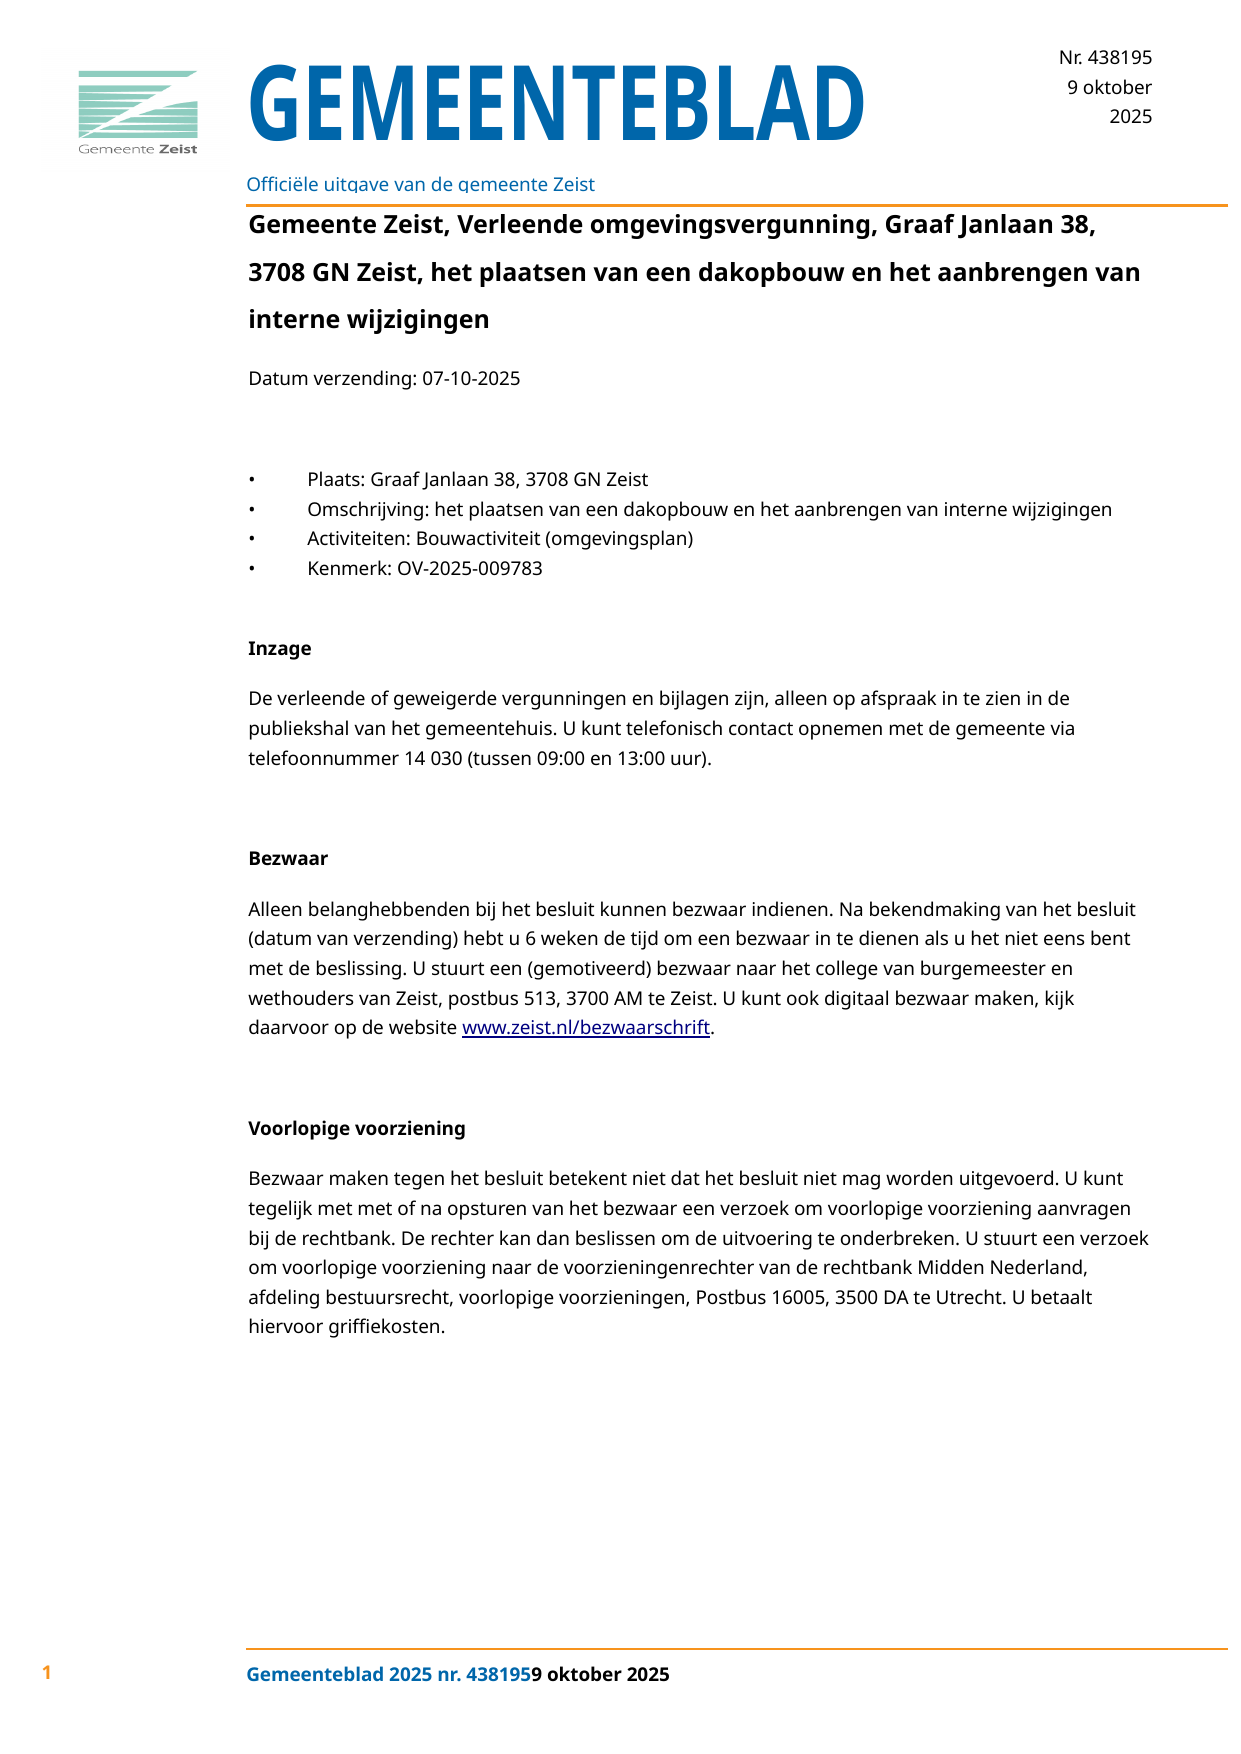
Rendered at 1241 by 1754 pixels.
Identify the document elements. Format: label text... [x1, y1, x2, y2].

text Bezwaar [248, 846, 1152, 871]
list Omschrijving: het plaatsen van een dakopbouw en het aanbrengen van interne wijzigingen [248, 496, 1152, 522]
picture [41, 47, 231, 172]
text Datum verzending: 07-10-2025 [248, 366, 1152, 391]
text Voorlopige voorziening [248, 1115, 1152, 1141]
text Alleen belanghebbenden bij het besluit kunnen bezwaar indienen. Na bekendmaking van het besluit (datum van verzending) hebt u 6 weken de tijd om een bezwaar in te dienen als u het niet eens bent met de beslissing. U stuurt een (gemotiveerd) bezwaar naar het college van burgemeester en wethouders van Zeist, postbus 513, 3700 AM te Zeist. U kunt ook digitaal bezwaar maken, kijk daarvoor op de website www.zeist.nl/bezwaarschrift. [248, 896, 1152, 1040]
list Kenmerk: OV-2025-009783 [248, 555, 1152, 581]
list Activiteiten: Bouwactiviteit (omgevingsplan) [248, 526, 1152, 551]
text Bezwaar maken tegen het besluit betekent niet dat het besluit niet mag worden uitgevoerd. U kunt tegelijk met met of na opsturen van het bezwaar een verzoek om voorlopige voorziening aanvragen bij de rechtbank. De rechter kan dan beslissen om de uitvoering te onderbreken. U stuurt een verzoek om voorlopige voorziening naar de voorzieningenrechter van de rechtbank Midden Nederland, afdeling bestuursrecht, voorlopige voorzieningen, Postbus 16005, 3500 DA te Utrecht. U betaalt hiervoor griffiekosten. [248, 1166, 1152, 1339]
list Plaats: Graaf Janlaan 38, 3708 GN Zeist [248, 466, 1152, 492]
text Gemeente Zeist, Verleende omgevingsvergunning, Graaf Janlaan 38, 3708 GN Zeist, het plaatsen van een dakopbouw en het aanbrengen van interne wijzigingen [248, 207, 1152, 336]
text Inzage [248, 635, 1152, 661]
text De verleende of geweigerde vergunningen en bijlagen zijn, alleen op afspraak in te zien in de publiekshal van het gemeentehuis. U kunt telefonisch contact opnemen met de gemeente via telefoonnummer 14 030 (tussen 09:00 en 13:00 uur). [248, 686, 1152, 770]
